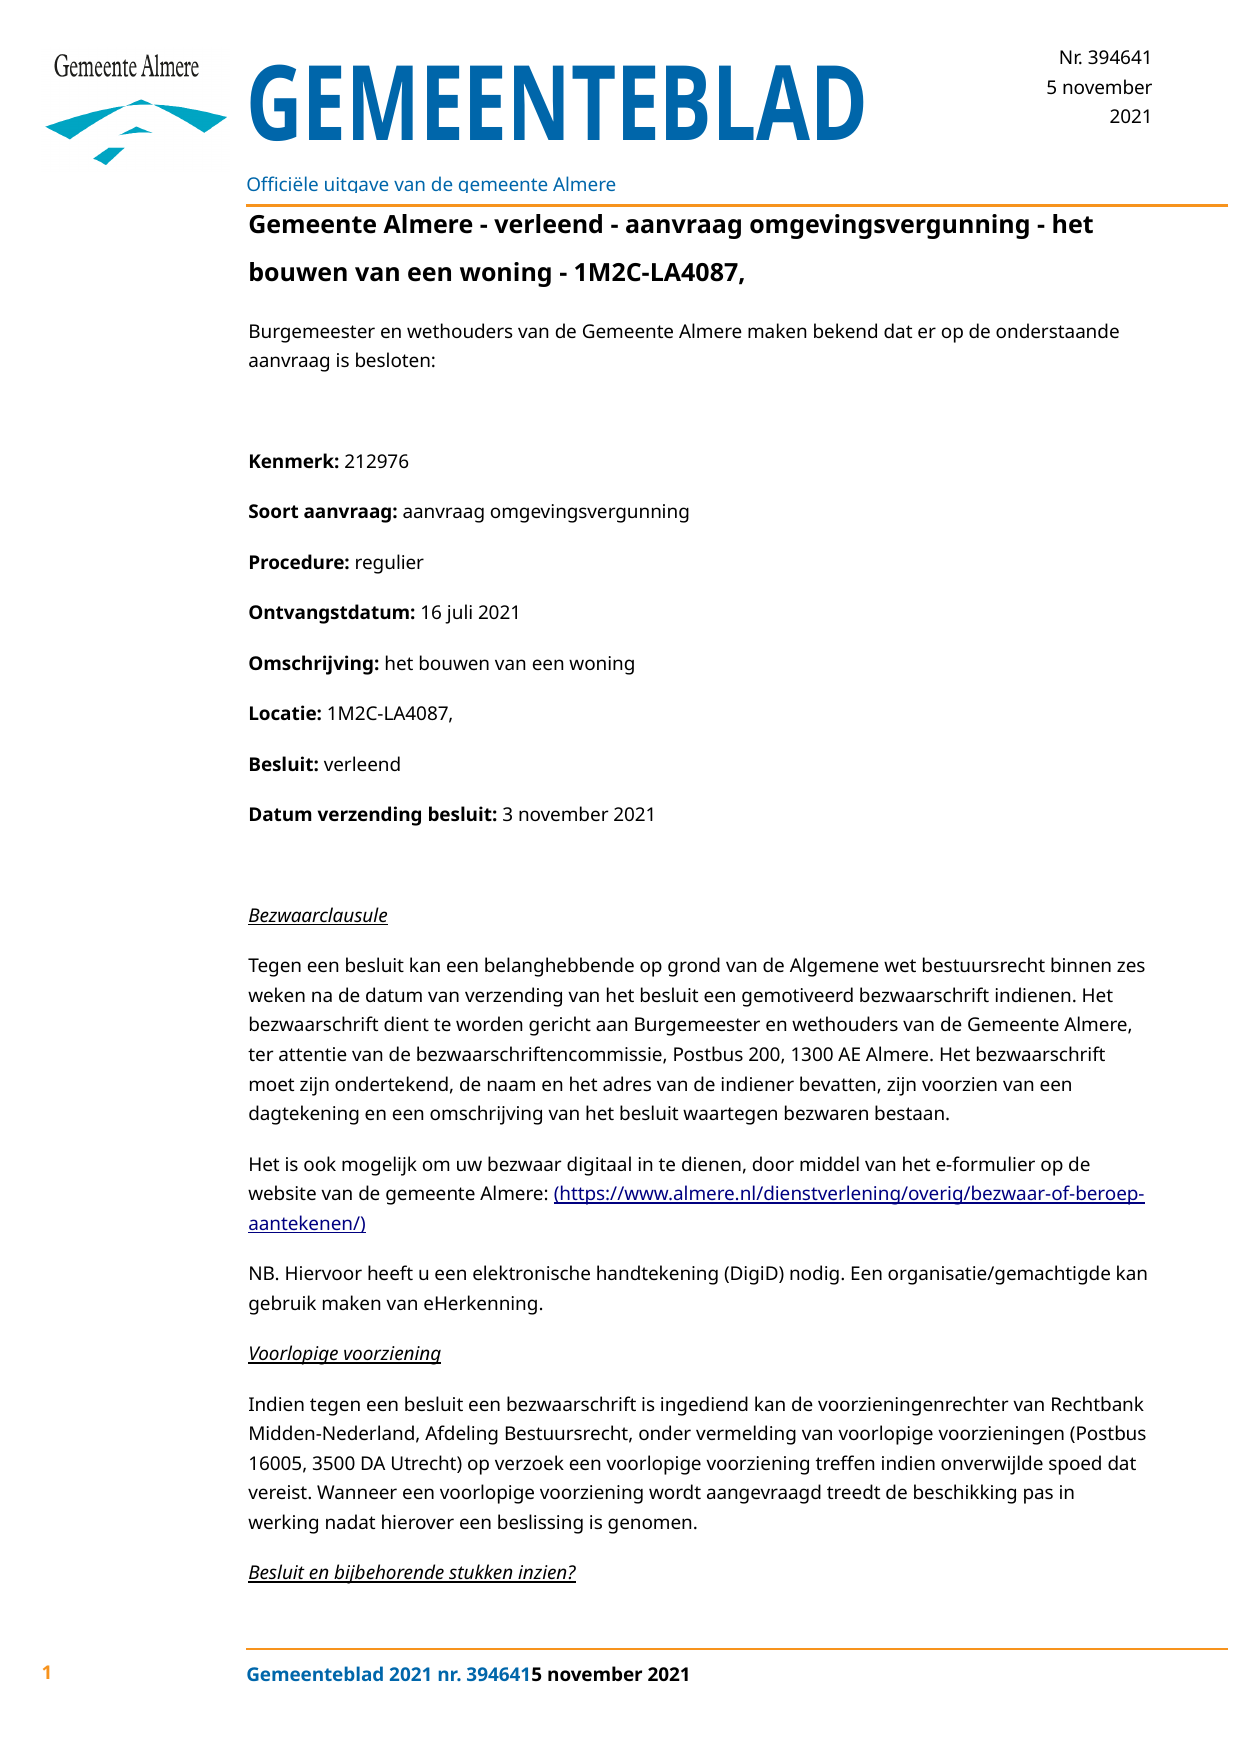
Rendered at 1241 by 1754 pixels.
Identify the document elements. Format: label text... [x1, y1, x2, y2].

picture [41, 47, 231, 172]
text Datum verzending besluit: 3 november 2021 [248, 801, 1152, 827]
text Locatie: 1M2C-LA4087, [248, 700, 1152, 726]
text Besluit en bijbehorende stukken inzien? [248, 1559, 1152, 1585]
text Procedure: regulier [248, 549, 1152, 575]
text Indien tegen een besluit een bezwaarschrift is ingediend kan de voorzieningenrechter van Rechtbank Midden-Nederland, Afdeling Bestuursrecht, onder vermelding van voorlopige voorzieningen (Postbus 16005, 3500 DA Utrecht) op verzoek een voorlopige voorziening treffen indien onverwijlde spoed dat vereist. Wanneer een voorlopige voorziening wordt aangevraagd treedt de beschikking pas in werking nadat hierover een beslissing is genomen. [248, 1391, 1152, 1535]
text Soort aanvraag: aanvraag omgevingsvergunning [248, 499, 1152, 524]
text Bezwaarclausule [248, 902, 1152, 928]
text Omschrijving: het bouwen van een woning [248, 650, 1152, 676]
text Besluit: verleend [248, 751, 1152, 777]
text Voorlopige voorziening [248, 1340, 1152, 1366]
text Tegen een besluit kan een belanghebbende op grond van de Algemene wet bestuursrecht binnen zes weken na de datum van verzending van het besluit een gemotiveerd bezwaarschrift indienen. Het bezwaarschrift dient te worden gericht aan Burgemeester en wethouders van de Gemeente Almere, ter attentie van de bezwaarschriftencommissie, Postbus 200, 1300 AE Almere. Het bezwaarschrift moet zijn ondertekend, de naam en het adres van de indiener bevatten, zijn voorzien van een dagtekening en een omschrijving van het besluit waartegen bezwaren bestaan. [248, 952, 1152, 1126]
text Ontvangstdatum: 16 juli 2021 [248, 599, 1152, 625]
text Kenmerk: 212976 [248, 448, 1152, 474]
text Burgemeester en wethouders van de Gemeente Almere maken bekend dat er op de onderstaande aanvraag is besloten: [248, 318, 1152, 373]
text NB. Hiervoor heeft u een elektronische handtekening (DigiD) nodig. Een organisatie/gemachtigde kan gebruik maken van eHerkenning. [248, 1260, 1152, 1316]
text Het is ook mogelijk om uw bezwaar digitaal in te dienen, door middel van het e-formulier op de website van de gemeente Almere: (https://www.almere.nl/dienstverlening/overig/bezwaar-of-beroep-aantekenen/) [248, 1151, 1152, 1236]
text Gemeente Almere - verleend - aanvraag omgevingsvergunning - het bouwen van een woning - 1M2C-LA4087, [248, 207, 1152, 288]
